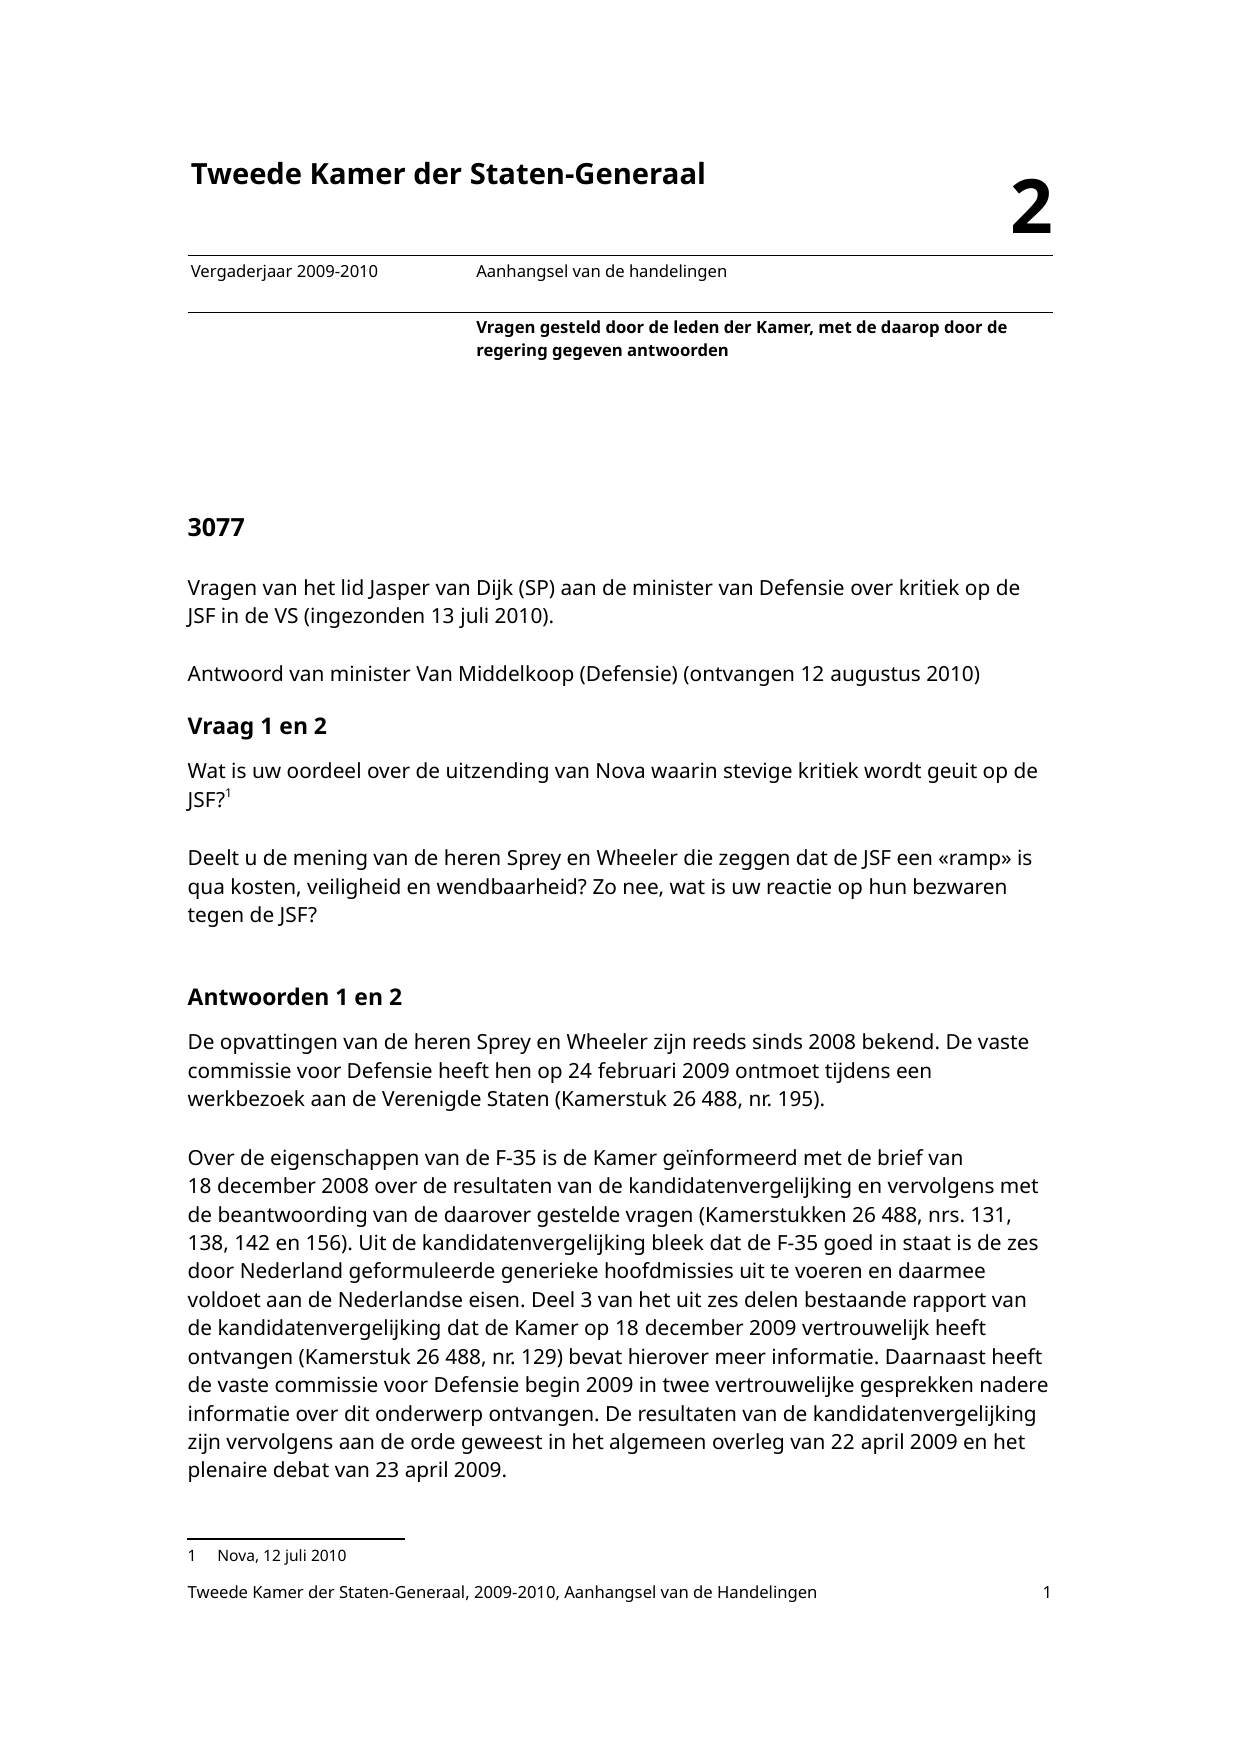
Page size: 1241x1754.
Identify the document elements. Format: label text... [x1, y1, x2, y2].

text Vragen van het lid Jasper van Dijk (SP) aan de minister van Defensie over kritiek op de JSF in de VS (ingezonden 13 juli 2010). [187, 573, 1053, 630]
text Wat is uw oordeel over de uitzending van Nova waarin stevige kritiek wordt geuit op de JSF? [187, 757, 1053, 813]
text Antwoord van minister Van Middelkoop (Defensie) (ontvangen 12 augustus 2010) [187, 659, 1053, 688]
table_cell Vergaderjaar 2009-2010 [188, 256, 473, 312]
text Over de eigenschappen van de F-35 is de Kamer geïnformeerd met de brief van 18 december 2008 over de resultaten van de kandidatenvergelijking en vervolgens met de beantwoording van de daarover gestelde vragen (Kamerstukken 26 488, nrs. 131, 138, 142 en 156). Uit de kandidatenvergelijking bleek dat de F-35 goed in staat is de zes door Nederland geformuleerde generieke hoofdmissies uit te voeren en daarmee voldoet aan de Nederlandse eisen. Deel 3 van het uit zes delen bestaande rapport van de kandidatenvergelijking dat de Kamer op 18 december 2009 vertrouwelijk heeft ontvangen (Kamerstuk 26 488, nr. 129) bevat hierover meer informatie. Daarnaast heeft de vaste commissie voor Defensie begin 2009 in twee vertrouwelijke gesprekken nadere informatie over dit onderwerp ontvangen. De resultaten van de kandidatenvergelijking zijn vervolgens aan de orde geweest in het algemeen overleg van 22 april 2009 en het plenaire debat van 23 april 2009. [187, 1143, 1053, 1484]
table_cell Aanhangsel van de handelingen [473, 256, 1053, 312]
table_cell Vragen gesteld door de leden der Kamer, met de daarop door de regering gegeven antwoorden [473, 313, 1053, 361]
subtitle Vraag 1 en 2 [187, 710, 1053, 742]
text Deelt u de mening van de heren Sprey en Wheeler die zeggen dat de JSF een «ramp» is qua kosten, veiligheid en wendbaarheid? Zo nee, wat is uw reactie op hun bezwaren tegen de JSF? [187, 843, 1053, 929]
table_header Tweede Kamer der Staten-Generaal [188, 150, 879, 255]
text Nova, 12 juli 2010 [187, 1538, 1053, 1566]
table_cell [188, 313, 473, 361]
text 3077 [187, 509, 1053, 543]
text De opvattingen van de heren Sprey en Wheeler zijn reeds sinds 2008 bekend. De vaste commissie voor Defensie heeft hen op 24 februari 2009 ontmoet tijdens een werkbezoek aan de Verenigde Staten (Kamerstuk 26 488, nr. 195). [187, 1027, 1053, 1113]
table_header 2 [880, 150, 1053, 255]
subtitle Antwoorden 1 en 2 [187, 981, 1053, 1012]
